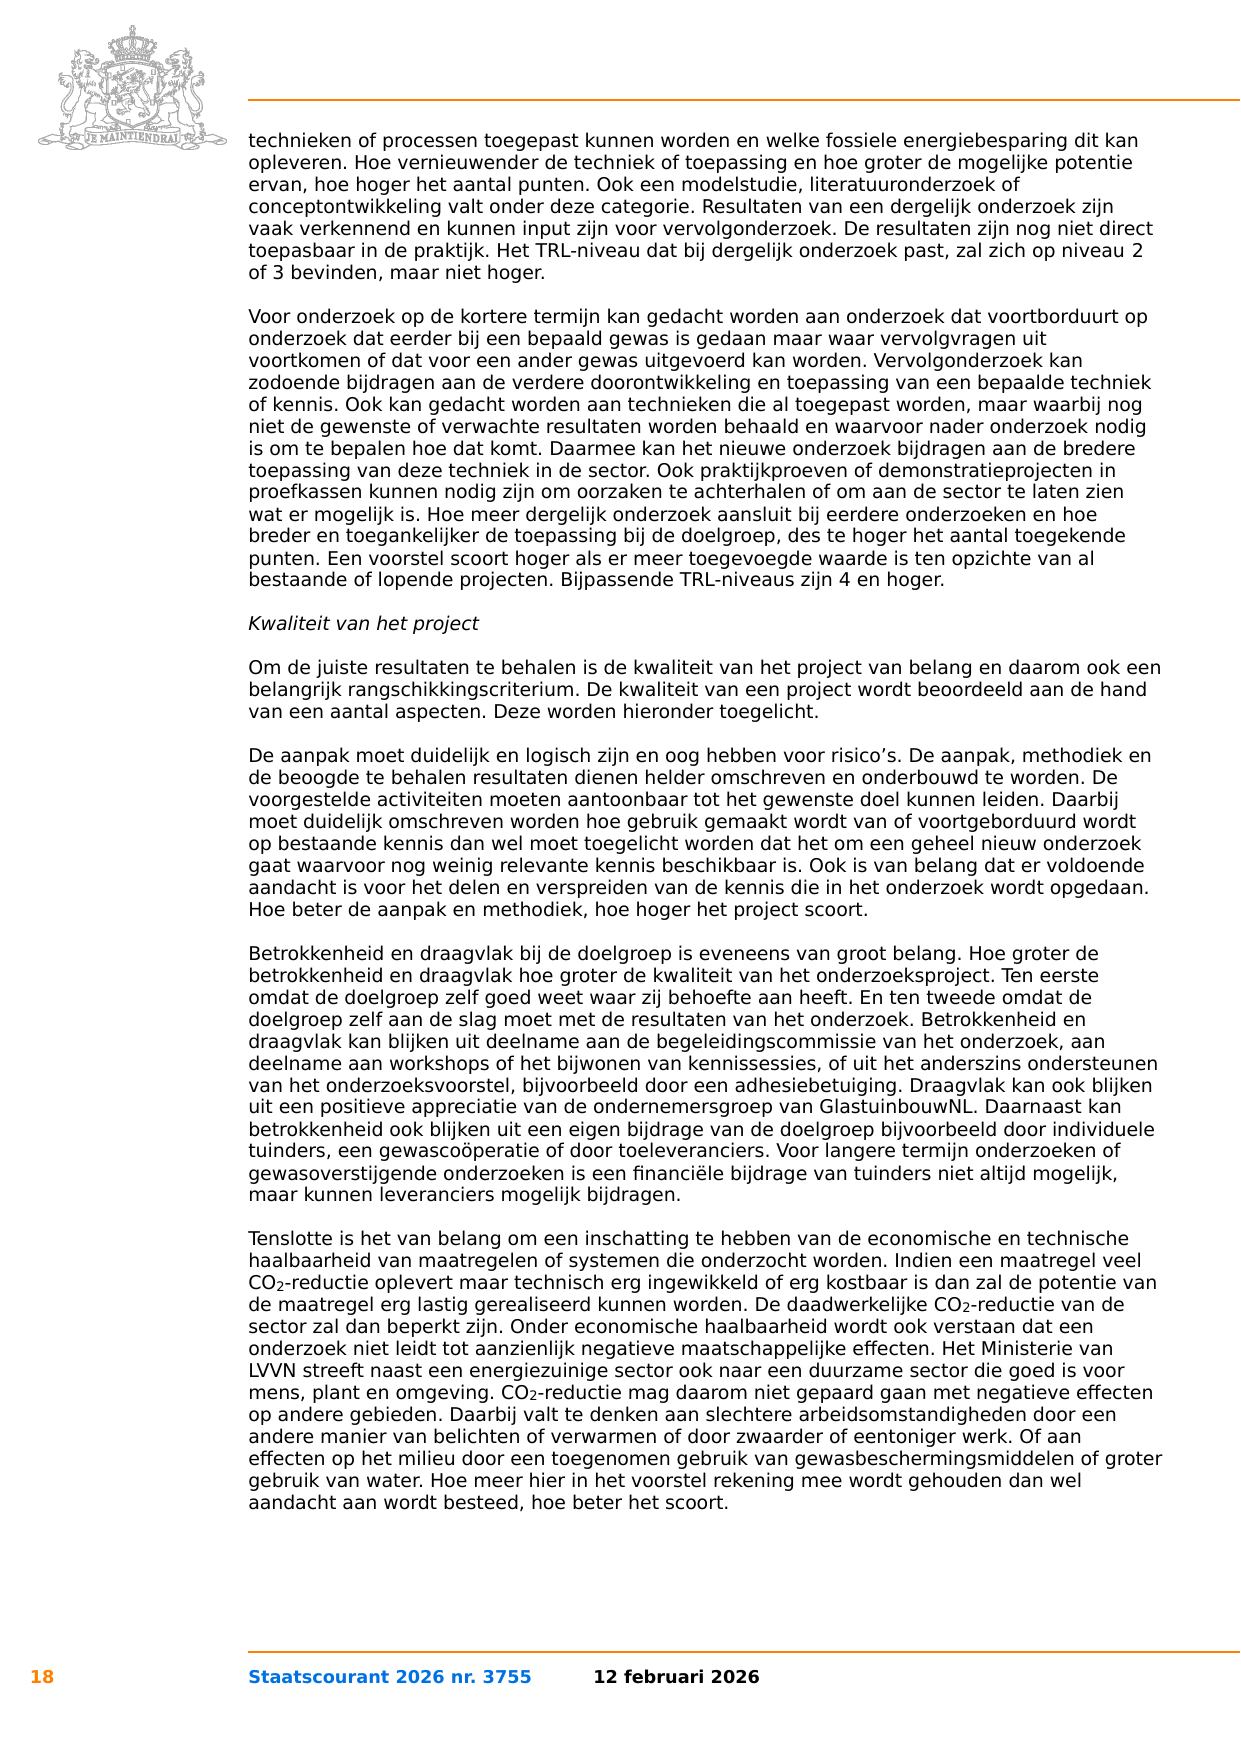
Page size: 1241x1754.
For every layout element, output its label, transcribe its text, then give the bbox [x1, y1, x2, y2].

subtitle Kwaliteit van het project [248, 613, 1163, 635]
text Tenslotte is het van belang om een inschatting te hebben van de economische en technische haalbaarheid van maatregelen of systemen die onderzocht worden. Indien een maatregel veel CO2-reductie oplevert maar technisch erg ingewikkeld of erg kostbaar is dan zal de potentie van de maatregel erg lastig gerealiseerd kunnen worden. De daadwerkelijke CO2-reductie van de sector zal dan beperkt zijn. Onder economische haalbaarheid wordt ook verstaan dat een onderzoek niet leidt tot aanzienlijk negatieve maatschappelijke effecten. Het Ministerie van LVVN streeft naast een energiezuinige sector ook naar een duurzame sector die goed is voor mens, plant en omgeving. CO2-reductie mag daarom niet gepaard gaan met negatieve effecten op andere gebieden. Daarbij valt te denken aan slechtere arbeidsomstandigheden door een andere manier van belichten of verwarmen of door zwaarder of eentoniger werk. Of aan effecten op het milieu door een toegenomen gebruik van gewasbeschermingsmiddelen of groter gebruik van water. Hoe meer hier in het voorstel rekening mee wordt gehouden dan wel aandacht aan wordt besteed, hoe beter het scoort. [248, 1228, 1163, 1514]
text Om de juiste resultaten te behalen is de kwaliteit van het project van belang en daarom ook een belangrijk rangschikkingscriterium. De kwaliteit van een project wordt beoordeeld aan de hand van een aantal aspecten. Deze worden hieronder toegelicht. [248, 657, 1163, 723]
text De aanpak moet duidelijk en logisch zijn en oog hebben voor risico’s. De aanpak, methodiek en de beoogde te behalen resultaten dienen helder omschreven en onderbouwd te worden. De voorgestelde activiteiten moeten aantoonbaar tot het gewenste doel kunnen leiden. Daarbij moet duidelijk omschreven worden hoe gebruik gemaakt wordt van of voortgeborduurd wordt op bestaande kennis dan wel moet toegelicht worden dat het om een geheel nieuw onderzoek gaat waarvoor nog weinig relevante kennis beschikbaar is. Ook is van belang dat er voldoende aandacht is voor het delen en verspreiden van de kennis die in het onderzoek wordt opgedaan. Hoe beter de aanpak en methodiek, hoe hoger het project scoort. [248, 745, 1163, 921]
text Betrokkenheid en draagvlak bij de doelgroep is eveneens van groot belang. Hoe groter de betrokkenheid en draagvlak hoe groter de kwaliteit van het onderzoeksproject. Ten eerste omdat de doelgroep zelf goed weet waar zij behoefte aan heeft. En ten tweede omdat de doelgroep zelf aan de slag moet met de resultaten van het onderzoek. Betrokkenheid en draagvlak kan blijken uit deelname aan de begeleidingscommissie van het onderzoek, aan deelname aan workshops of het bijwonen van kennissessies, of uit het anderszins ondersteunen van het onderzoeksvoorstel, bijvoorbeeld door een adhesiebetuiging. Draagvlak kan ook blijken uit een positieve appreciatie van de ondernemersgroep van GlastuinbouwNL. Daarnaast kan betrokkenheid ook blijken uit een eigen bijdrage van de doelgroep bijvoorbeeld door individuele tuinders, een gewascoöperatie of door toeleveranciers. Voor langere termijn onderzoeken of gewasoverstijgende onderzoeken is een financiële bijdrage van tuinders niet altijd mogelijk, maar kunnen leveranciers mogelijk bijdragen. [248, 943, 1163, 1206]
picture [38, 25, 227, 150]
text Voor onderzoek op de kortere termijn kan gedacht worden aan onderzoek dat voortborduurt op onderzoek dat eerder bij een bepaald gewas is gedaan maar waar vervolgvragen uit voortkomen of dat voor een ander gewas uitgevoerd kan worden. Vervolgonderzoek kan zodoende bijdragen aan de verdere doorontwikkeling en toepassing van een bepaalde techniek of kennis. Ook kan gedacht worden aan technieken die al toegepast worden, maar waarbij nog niet de gewenste of verwachte resultaten worden behaald en waarvoor nader onderzoek nodig is om te bepalen hoe dat komt. Daarmee kan het nieuwe onderzoek bijdragen aan de bredere toepassing van deze techniek in de sector. Ook praktijkproeven of demonstratieprojecten in proefkassen kunnen nodig zijn om oorzaken te achterhalen of om aan de sector te laten zien wat er mogelijk is. Hoe meer dergelijk onderzoek aansluit bij eerdere onderzoeken en hoe breder en toegankelijker de toepassing bij de doelgroep, des te hoger het aantal toegekende punten. Een voorstel scoort hoger als er meer toegevoegde waarde is ten opzichte van al bestaande of lopende projecten. Bijpassende TRL-niveaus zijn 4 en hoger. [248, 306, 1163, 591]
text technieken of processen toegepast kunnen worden en welke fossiele energiebesparing dit kan opleveren. Hoe vernieuwender de techniek of toepassing en hoe groter de mogelijke potentie ervan, hoe hoger het aantal punten. Ook een modelstudie, literatuuronderzoek of conceptontwikkeling valt onder deze categorie. Resultaten van een dergelijk onderzoek zijn vaak verkennend en kunnen input zijn voor vervolgonderzoek. De resultaten zijn nog niet direct toepasbaar in de praktijk. Het TRL-niveau dat bij dergelijk onderzoek past, zal zich op niveau 2 of 3 bevinden, maar niet hoger. [248, 130, 1163, 284]
